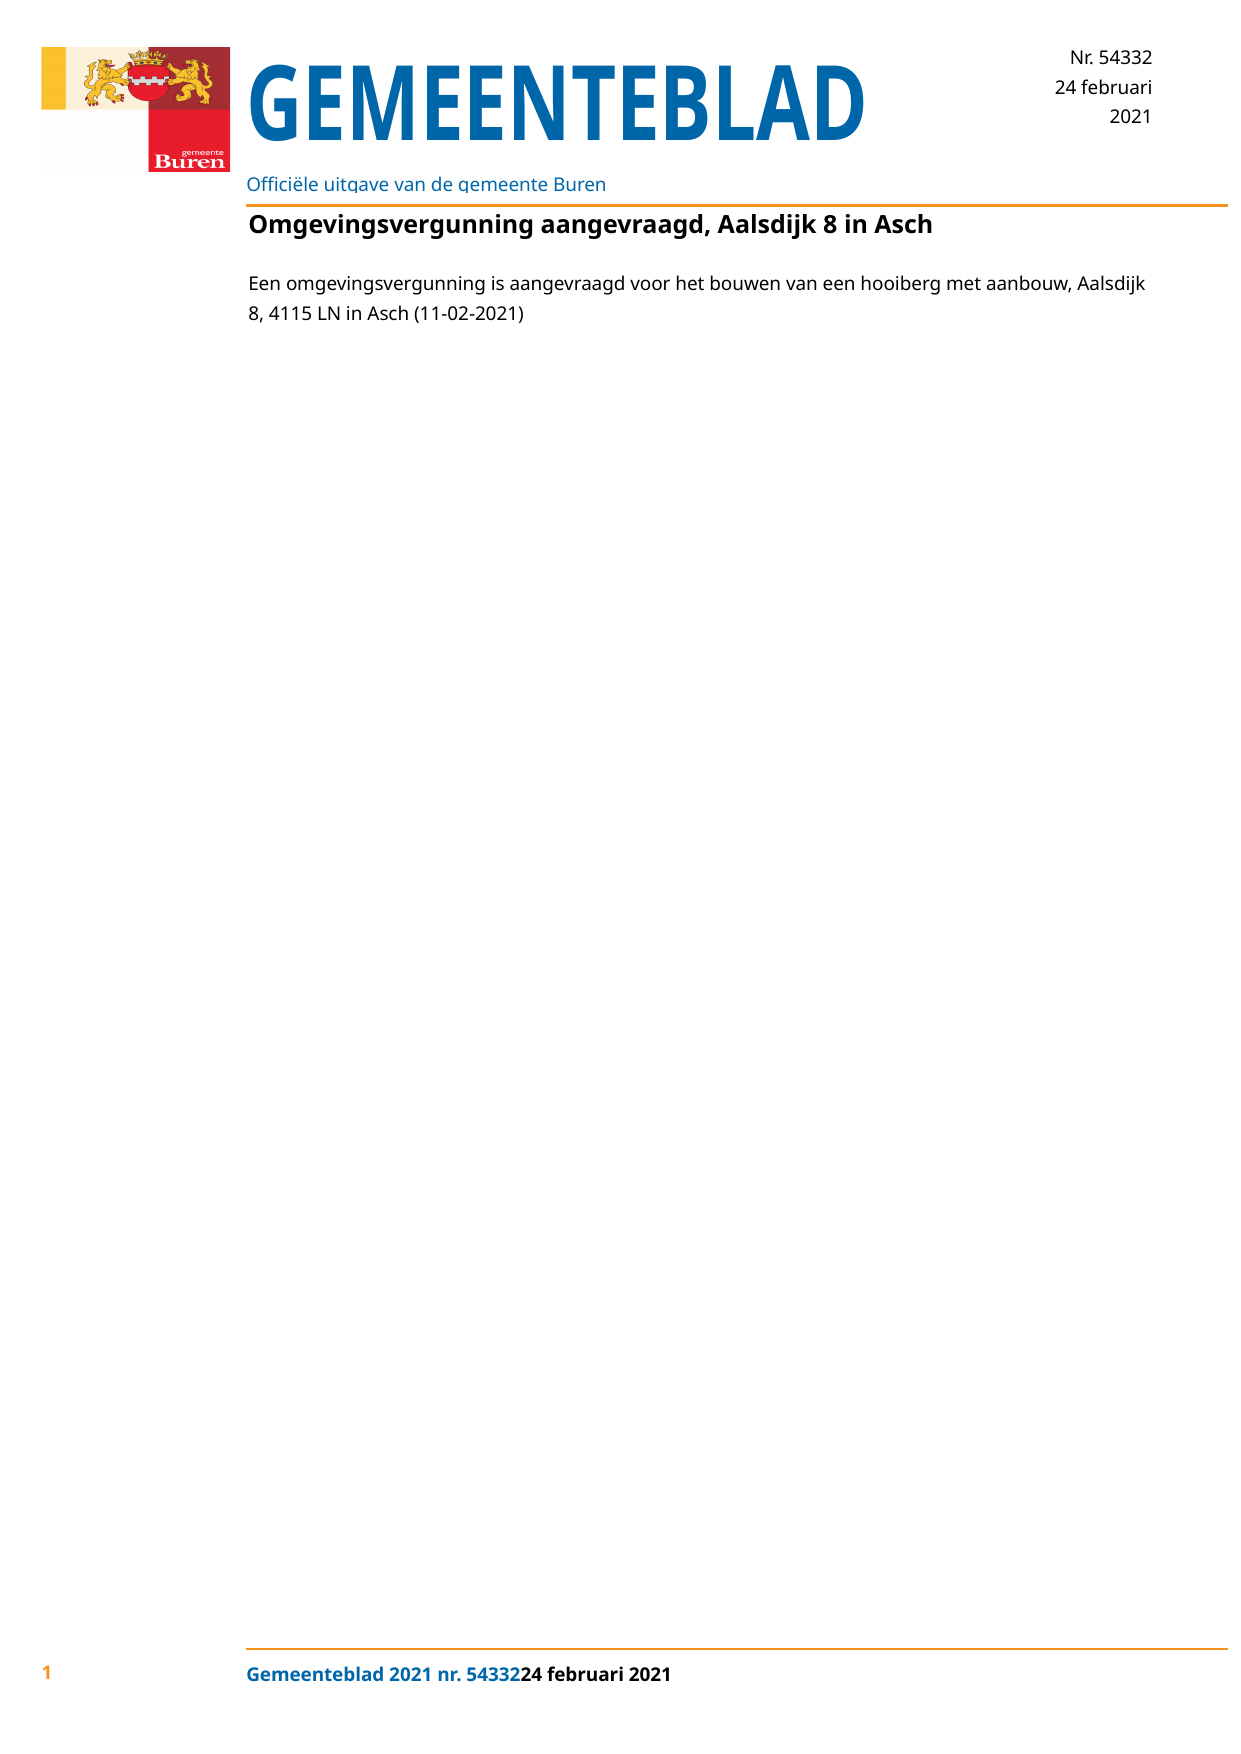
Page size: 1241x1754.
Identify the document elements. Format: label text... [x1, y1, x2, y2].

text Een omgevingsvergunning is aangevraagd voor het bouwen van een hooiberg met aanbouw, Aalsdijk 8, 4115 LN in Asch (11-02-2021) [248, 270, 1152, 326]
picture [41, 47, 231, 172]
text Omgevingsvergunning aangevraagd, Aalsdijk 8 in Asch [248, 207, 1152, 241]
